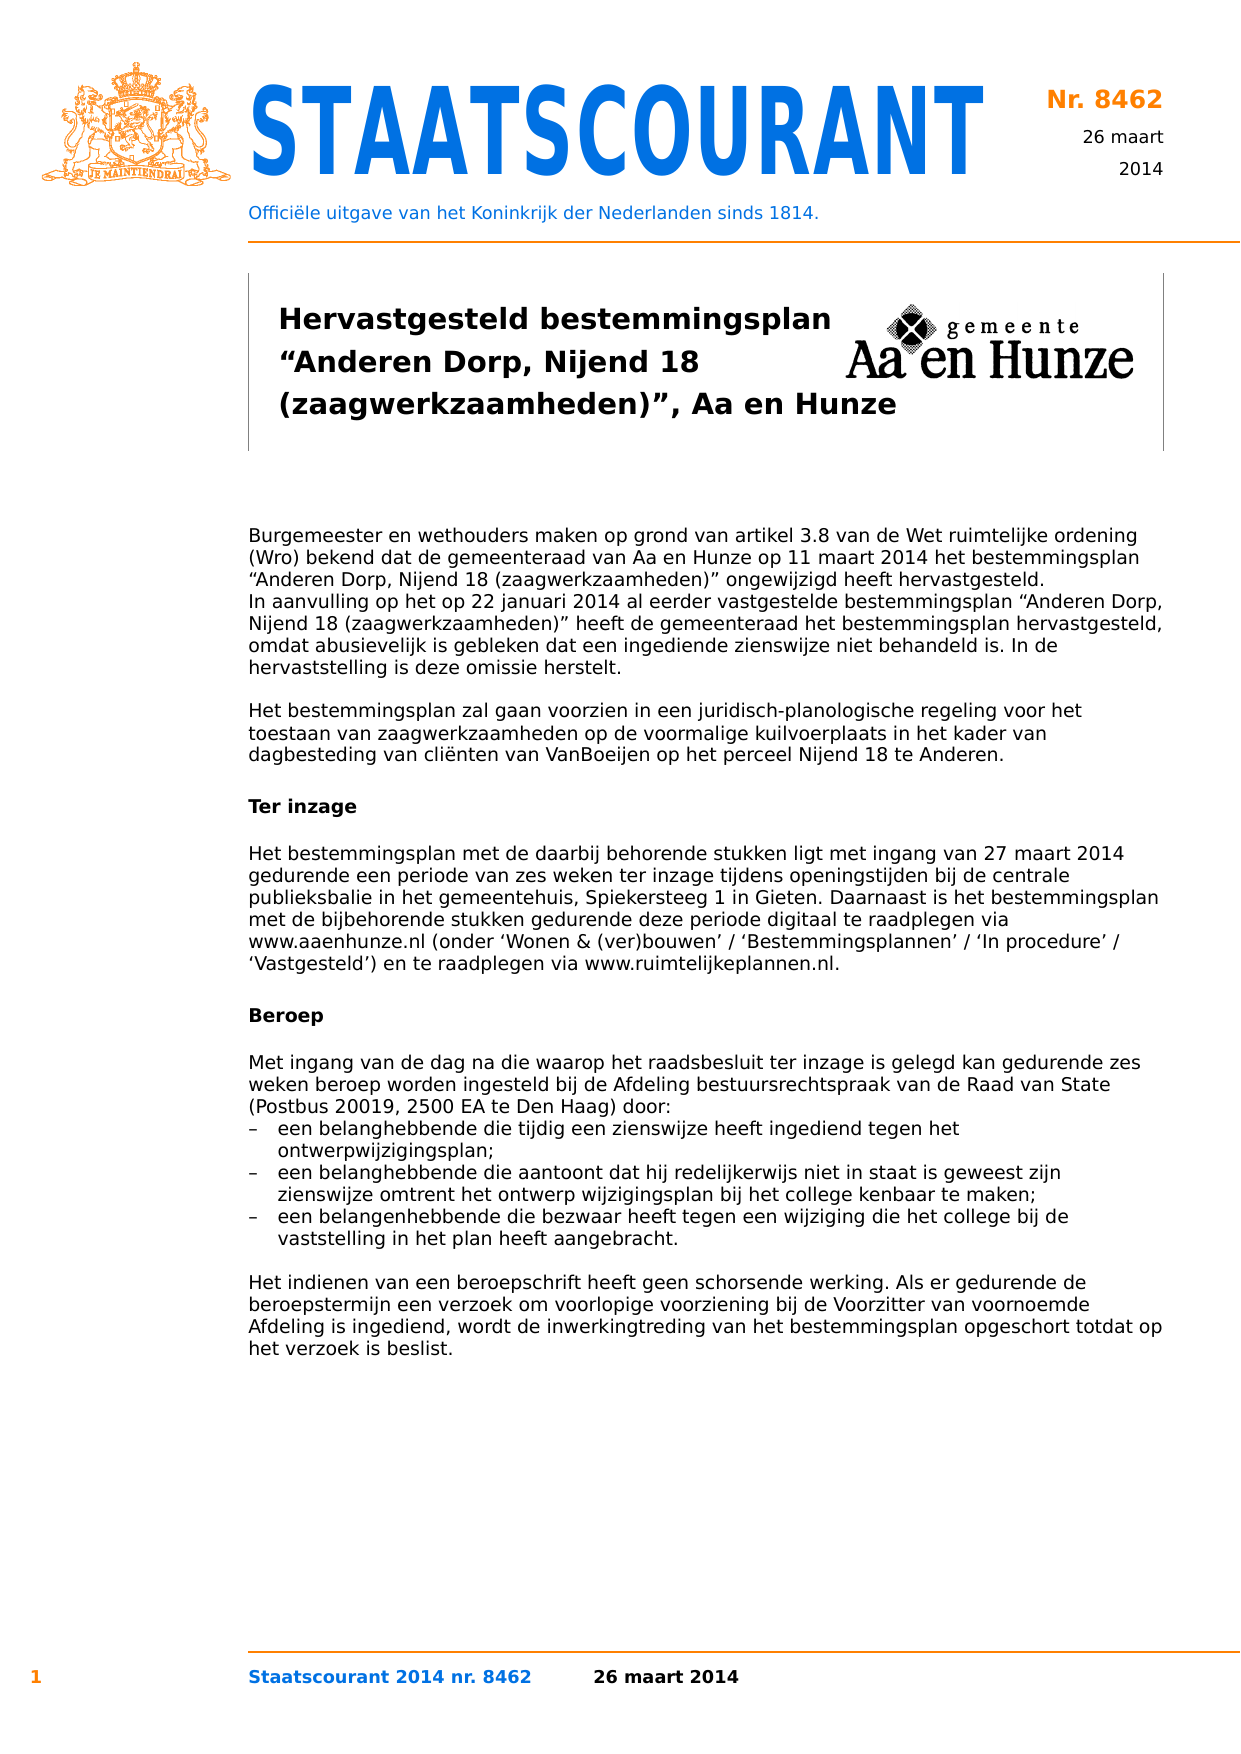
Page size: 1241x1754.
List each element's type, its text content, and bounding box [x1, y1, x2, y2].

text In aanvulling op het op 22 januari 2014 al eerder vastgestelde bestemmingsplan “Anderen Dorp, Nijend 18 (zaagwerkzaamheden)” heeft de gemeenteraad het bestemmingsplan hervastgesteld, omdat abusievelijk is gebleken dat een ingediende zienswijze niet behandeld is. In de hervaststelling is deze omissie herstelt. [248, 591, 1163, 678]
text Met ingang van de dag na die waarop het raadsbesluit ter inzage is gelegd kan gedurende zes weken beroep worden ingesteld bij de Afdeling bestuursrechtspraak van de Raad van State (Postbus 20019, 2500 EA te Den Haag) door: [248, 1052, 1163, 1118]
table_cell Officiële uitgave van het Koninkrijk der Nederlanden sinds 1814. [248, 203, 1240, 241]
text – een belanghebbende die tijdig een zienswijze heeft ingediend tegen het ontwerpwijzigingsplan; [248, 1118, 1163, 1162]
table_header STAATSCOURANT [248, 62, 998, 203]
subtitle Beroep [248, 1005, 1163, 1027]
table_header [25, 62, 248, 241]
table_cell 2014 [998, 153, 1240, 203]
text Het indienen van een beroepschrift heeft geen schorsende werking. Als er gedurende de beroepstermijn een verzoek om voorlopige voorziening bij de Voorzitter van voornoemde Afdeling is ingediend, wordt de inwerkingtreding van het bestemmingsplan opgeschort totdat op het verzoek is beslist. [248, 1272, 1163, 1360]
text – een belangenhebbende die bezwaar heeft tegen een wijziging die het college bij de vaststelling in het plan heeft aangebracht. [248, 1206, 1163, 1250]
text – een belanghebbende die aantoont dat hij redelijkerwijs niet in staat is geweest zijn zienswijze omtrent het ontwerp wijzigingsplan bij het college kenbaar te maken; [248, 1162, 1163, 1206]
text Het bestemmingsplan zal gaan voorzien in een juridisch-planologische regeling voor het toestaan van zaagwerkzaamheden op de voormalige kuilvoerplaats in het kader van dagbesteding van cliënten van VanBoeijen op het perceel Nijend 18 te Anderen. [248, 700, 1163, 766]
subtitle Hervastgesteld bestemmingsplan “Anderen Dorp, Nijend 18 (zaagwerkzaamheden)”, Aa en Hunze [249, 273, 1163, 451]
text Burgemeester en wethouders maken op grond van artikel 3.8 van de Wet ruimtelijke ordening (Wro) bekend dat de gemeenteraad van Aa en Hunze op 11 maart 2014 het bestemmingsplan “Anderen Dorp, Nijend 18 (zaagwerkzaamheden)” ongewijzigd heeft hervastgesteld. [248, 525, 1163, 591]
picture [41, 62, 231, 186]
subtitle Ter inzage [248, 796, 1163, 818]
table_header Nr. 8462 [998, 62, 1240, 121]
text Het bestemmingsplan met de daarbij behorende stukken ligt met ingang van 27 maart 2014 gedurende een periode van zes weken ter inzage tijdens openingstijden bij de centrale publieksbalie in het gemeentehuis, Spiekersteeg 1 in Gieten. Daarnaast is het bestemmingsplan met de bijbehorende stukken gedurende deze periode digitaal te raadplegen via www.aaenhunze.nl (onder ‘Wonen & (ver)bouwen’ / ‘Bestemmingsplannen’ / ‘In procedure’ / ‘Vastgesteld’) en te raadplegen via www.ruimtelijkeplannen.nl. [248, 843, 1163, 975]
table_cell 26 maart [998, 121, 1240, 153]
picture [844, 302, 1134, 380]
